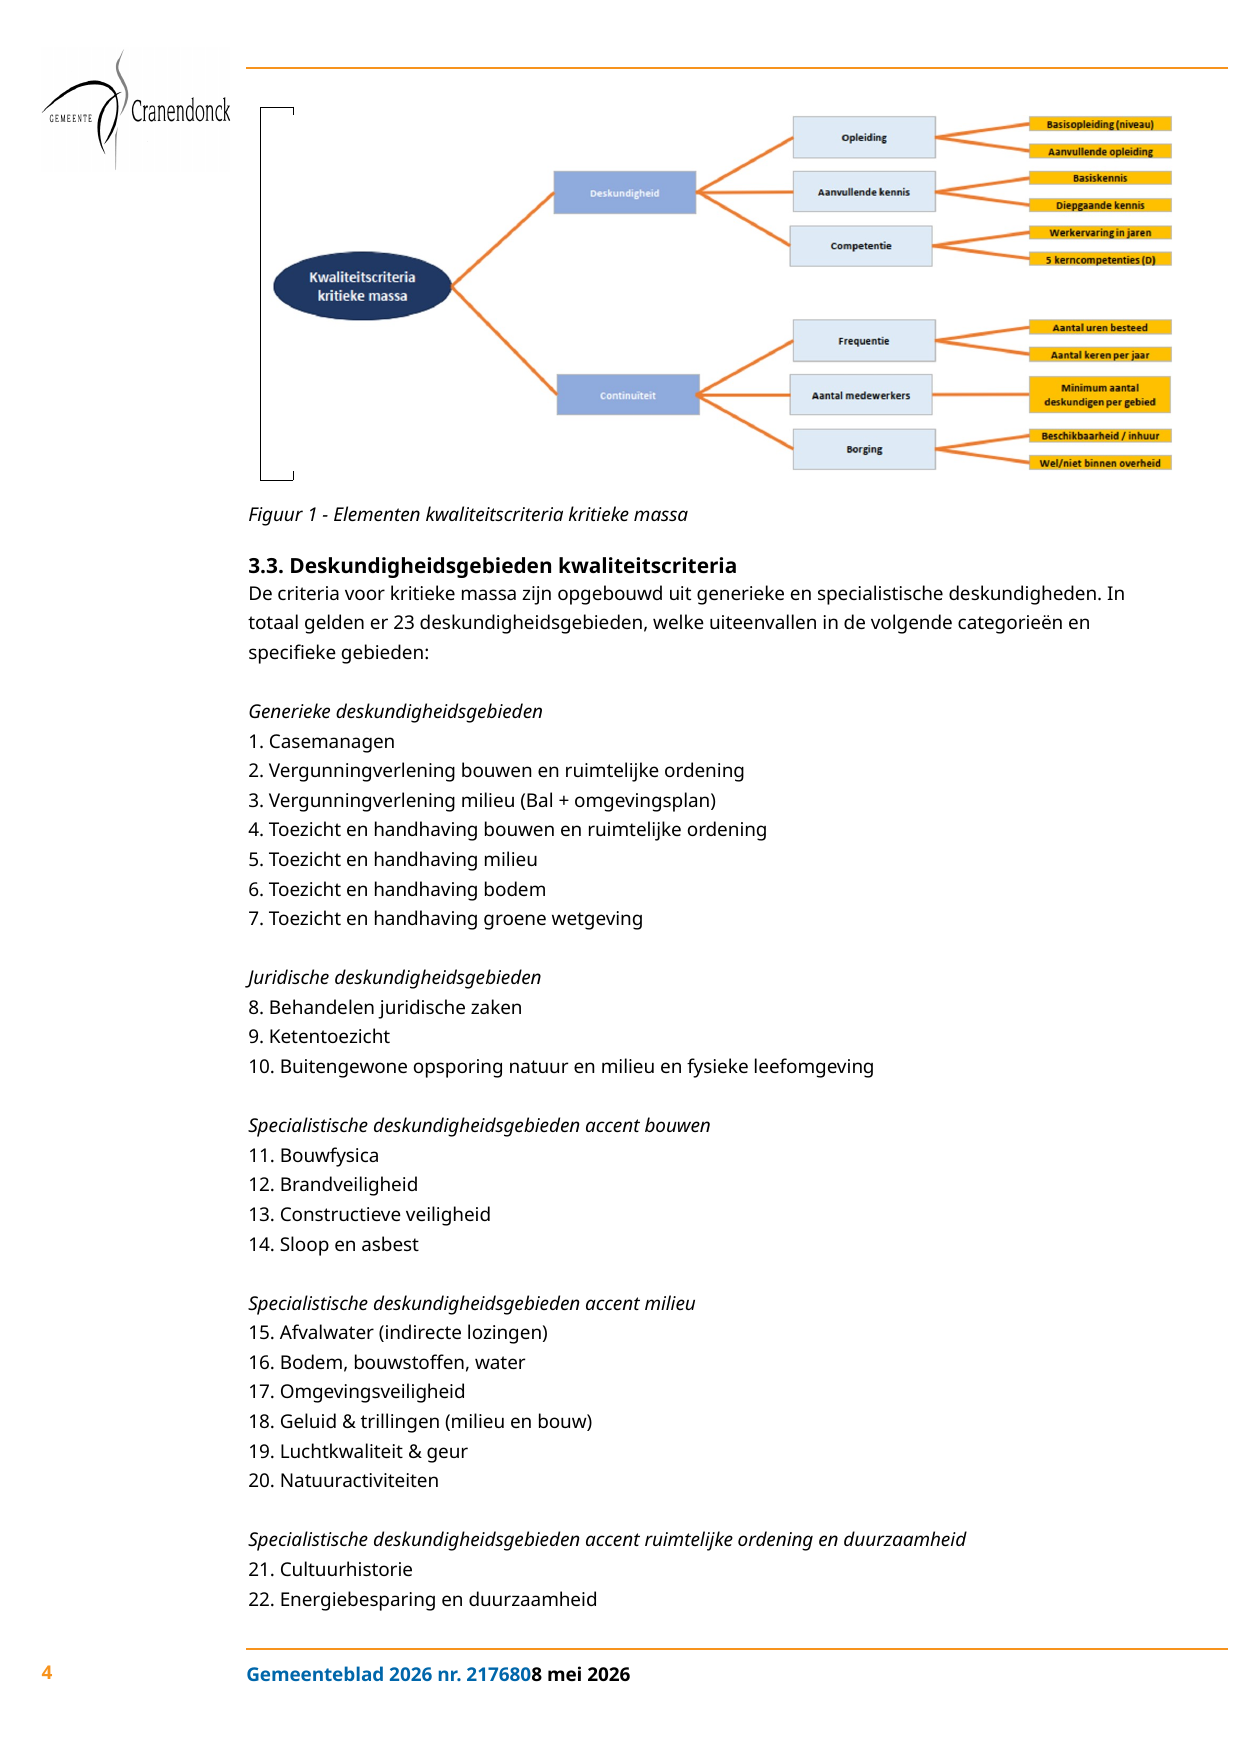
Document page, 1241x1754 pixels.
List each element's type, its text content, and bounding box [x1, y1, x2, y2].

text 19. Luchtkwaliteit & geur [248, 1438, 1152, 1464]
text Juridische deskundigheidsgebieden [248, 964, 1152, 990]
text Generieke deskundigheidsgebieden [248, 698, 1152, 724]
text 18. Geluid & trillingen (milieu en bouw) [248, 1408, 1152, 1434]
text 7. Toezicht en handhaving groene wetgeving [248, 905, 1152, 931]
text 16. Bodem, bouwstoffen, water [248, 1349, 1152, 1375]
text 8. Behandelen juridische zaken [248, 994, 1152, 1020]
text 13. Constructieve veiligheid [248, 1201, 1152, 1227]
text 5. Toezicht en handhaving milieu [248, 846, 1152, 872]
text 17. Omgevingsveiligheid [248, 1379, 1152, 1404]
text 14. Sloop en asbest [248, 1231, 1152, 1257]
text De criteria voor kritieke massa zijn opgebouwd uit generieke en specialistische deskundigheden. In totaal gelden er 23 deskundigheidsgebieden, welke uiteenvallen in de volgende categorieën en specifieke gebieden: [248, 580, 1152, 665]
text 9. Ketentoezicht [248, 1024, 1152, 1049]
text 11. Bouwfysica [248, 1142, 1152, 1168]
text Specialistische deskundigheidsgebieden accent milieu [248, 1290, 1152, 1316]
text Specialistische deskundigheidsgebieden accent ruimtelijke ordening en duurzaamheid [248, 1527, 1152, 1552]
text 6. Toezicht en handhaving bodem [248, 876, 1152, 902]
text 2. Vergunningverlening bouwen en ruimtelijke ordening [248, 757, 1152, 783]
text 21. Cultuurhistorie [248, 1556, 1152, 1582]
text 22. Energiebesparing en duurzaamheid [248, 1586, 1152, 1612]
text Figuur 1 - Elementen kwaliteitscriteria kritieke massa [248, 501, 1152, 527]
text Specialistische deskundigheidsgebieden accent bouwen [248, 1112, 1152, 1138]
text 3.3. Deskundigheidsgebieden kwaliteitscriteria [248, 552, 1152, 580]
picture [268, 115, 1173, 471]
text 4. Toezicht en handhaving bouwen en ruimtelijke ordening [248, 817, 1152, 842]
text 12. Brandveiligheid [248, 1172, 1152, 1197]
picture [41, 47, 231, 172]
text 20. Natuuractiviteiten [248, 1467, 1152, 1493]
text 3. Vergunningverlening milieu (Bal + omgevingsplan) [248, 787, 1152, 813]
text 10. Buitengewone opsporing natuur en milieu en fysieke leefomgeving [248, 1053, 1152, 1079]
text 1. Casemanagen [248, 728, 1152, 754]
text 15. Afvalwater (indirecte lozingen) [248, 1319, 1152, 1345]
